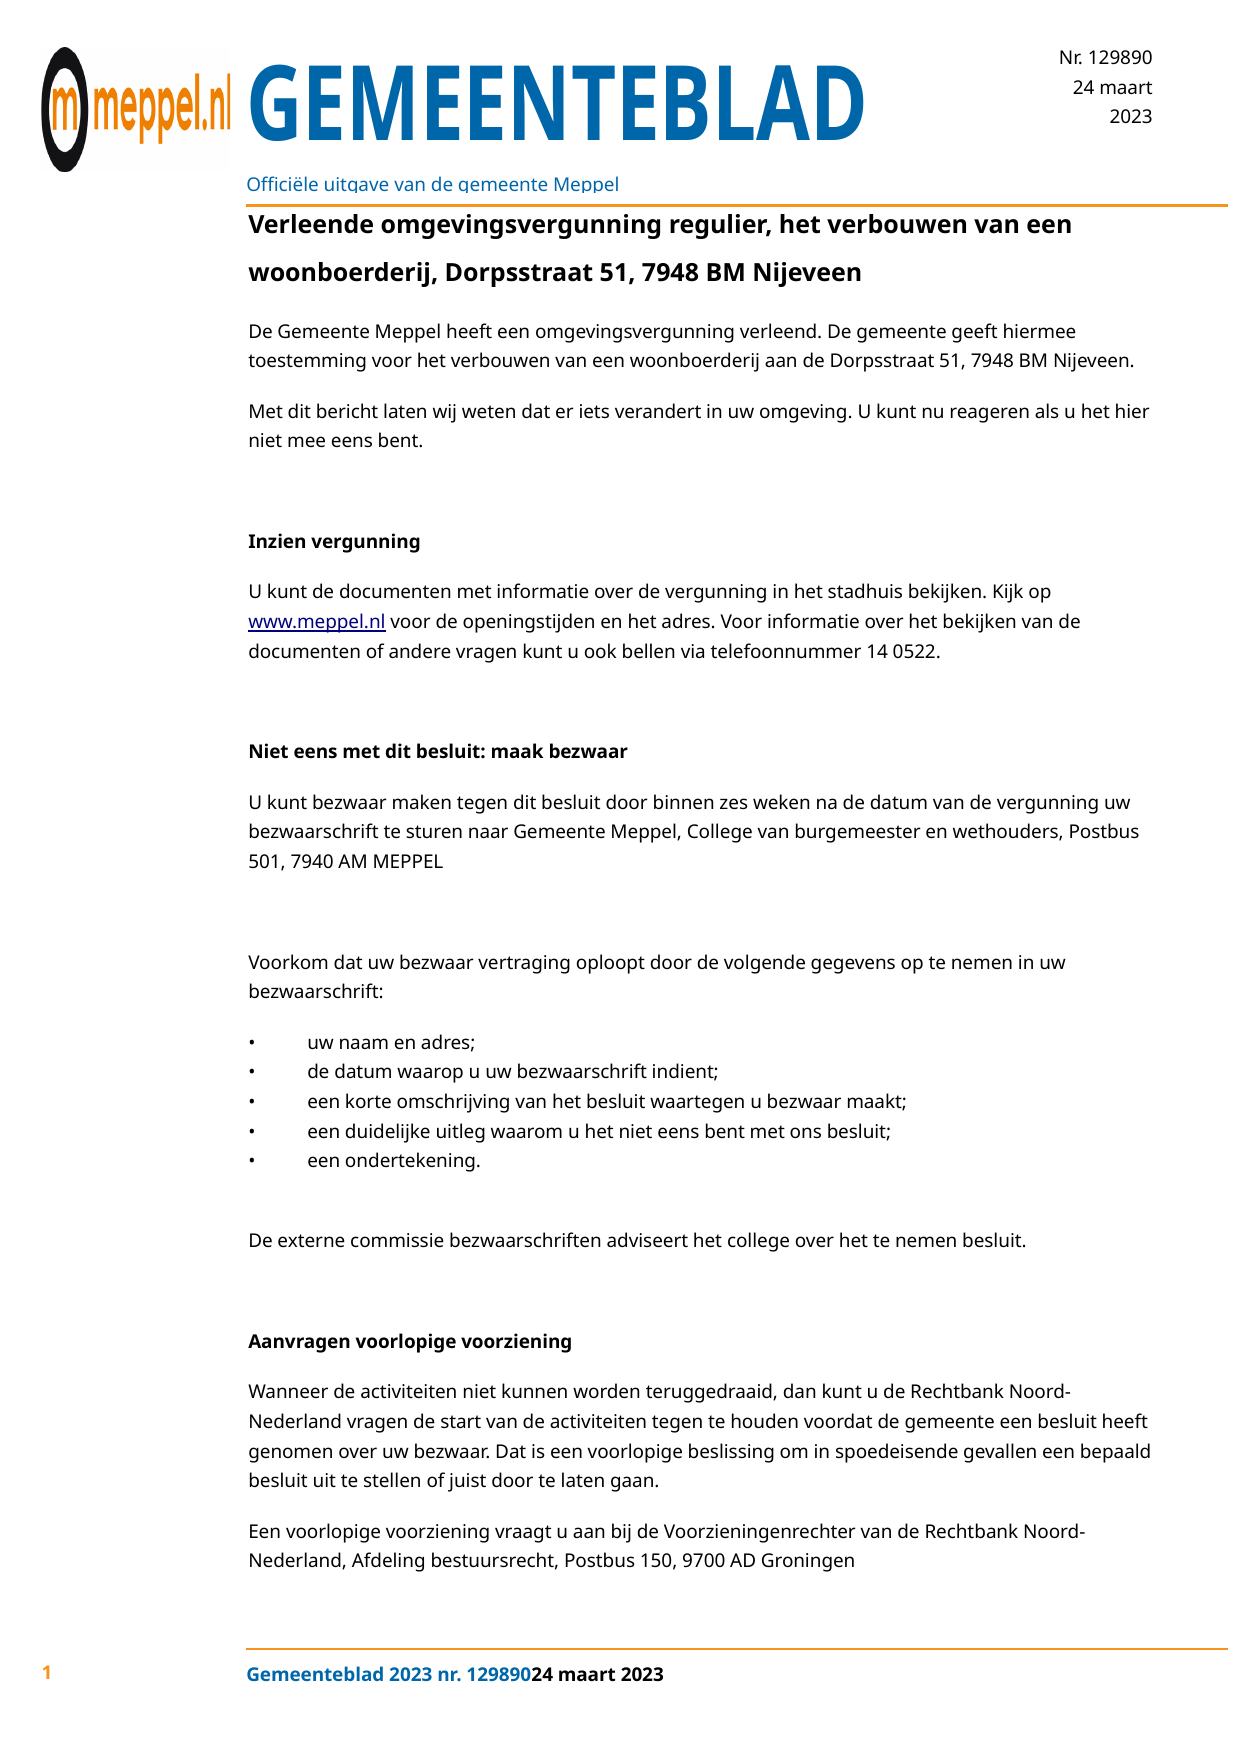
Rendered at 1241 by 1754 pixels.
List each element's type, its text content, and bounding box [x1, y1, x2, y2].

text Een voorlopige voorziening vraagt u aan bij de Voorzieningenrechter van de Rechtbank Noord-Nederland, Afdeling bestuursrecht, Postbus 150, 9700 AD Groningen [248, 1518, 1152, 1573]
text Niet eens met dit besluit: maak bezwaar [248, 739, 1152, 764]
list een ondertekening. [248, 1147, 1152, 1173]
text U kunt de documenten met informatie over de vergunning in het stadhuis bekijken. Kijk op www.meppel.nl voor de openingstijden en het adres. Voor informatie over het bekijken van de documenten of andere vragen kunt u ook bellen via telefoonnummer 14 0522. [248, 579, 1152, 664]
text Voorkom dat uw bezwaar vertraging oploopt door de volgende gegevens op te nemen in uw bezwaarschrift: [248, 949, 1152, 1004]
text Wanneer de activiteiten niet kunnen worden teruggedraaid, dan kunt u de Rechtbank Noord-Nederland vragen de start van de activiteiten tegen te houden voordat de gemeente een besluit heeft genomen over uw bezwaar. Dat is een voorlopige beslissing om in spoedeisende gevallen een bepaald besluit uit te stellen of juist door te laten gaan. [248, 1379, 1152, 1493]
text Aanvragen voorlopige voorziening [248, 1328, 1152, 1354]
text De externe commissie bezwaarschriften adviseert het college over het te nemen besluit. [248, 1227, 1152, 1253]
text Inzien vergunning [248, 528, 1152, 554]
text Met dit bericht laten wij weten dat er iets verandert in uw omgeving. U kunt nu reageren als u het hier niet mee eens bent. [248, 398, 1152, 453]
text Verleende omgevingsvergunning regulier, het verbouwen van een woonboerderij, Dorpsstraat 51, 7948 BM Nijeveen [248, 207, 1152, 288]
picture [41, 47, 231, 172]
list uw naam en adres; [248, 1029, 1152, 1055]
text U kunt bezwaar maken tegen dit besluit door binnen zes weken na de datum van de vergunning uw bezwaarschrift te sturen naar Gemeente Meppel, College van burgemeester en wethouders, Postbus 501, 7940 AM MEPPEL [248, 789, 1152, 874]
list een duidelijke uitleg waarom u het niet eens bent met ons besluit; [248, 1118, 1152, 1144]
list de datum waarop u uw bezwaarschrift indient; [248, 1059, 1152, 1084]
text De Gemeente Meppel heeft een omgevingsvergunning verleend. De gemeente geeft hiermee toestemming voor het verbouwen van een woonboerderij aan de Dorpsstraat 51, 7948 BM Nijeveen. [248, 318, 1152, 373]
list een korte omschrijving van het besluit waartegen u bezwaar maakt; [248, 1088, 1152, 1114]
